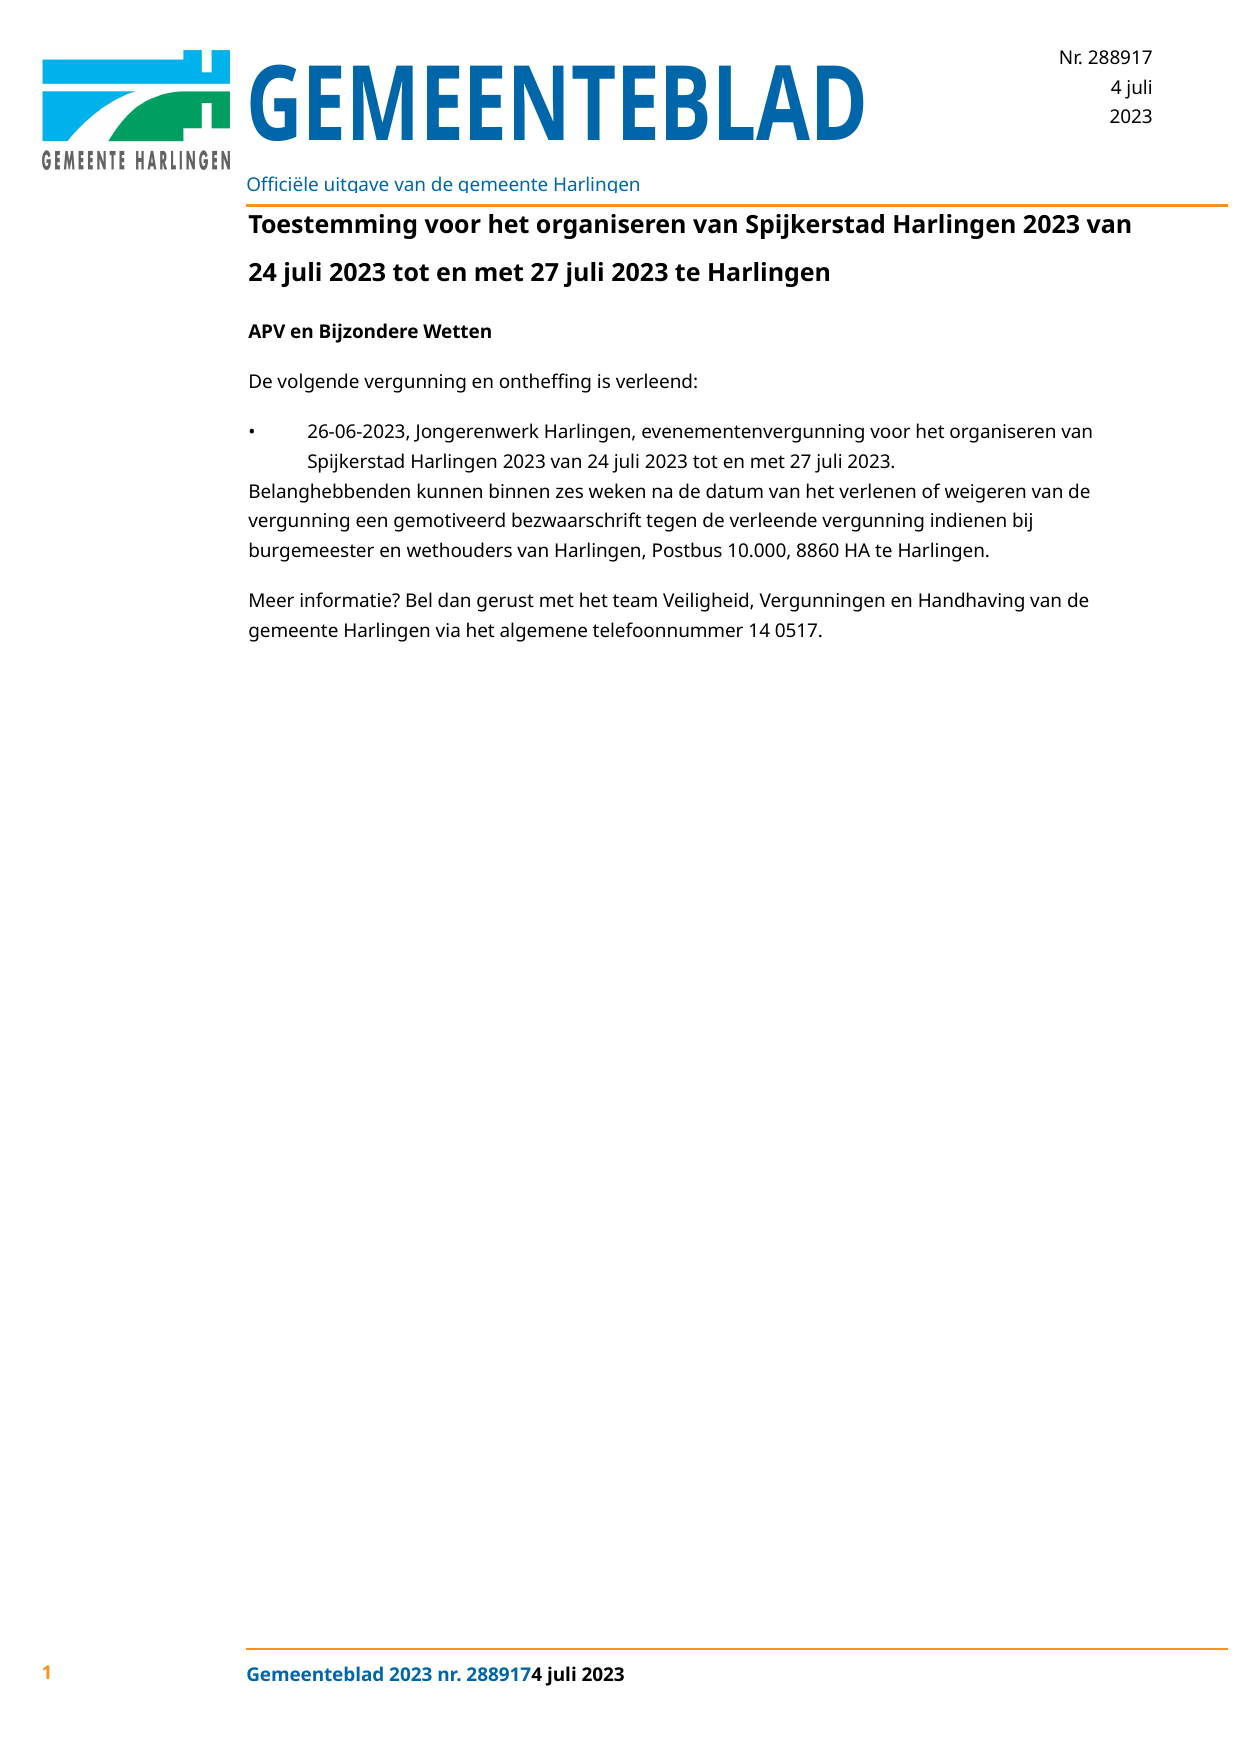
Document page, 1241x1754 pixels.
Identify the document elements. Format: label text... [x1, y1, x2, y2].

text Belanghebbenden kunnen binnen zes weken na de datum van het verlenen of weigeren van de vergunning een gemotiveerd bezwaarschrift tegen de verleende vergunning indienen bij burgemeester en wethouders van Harlingen, Postbus 10.000, 8860 HA te Harlingen. [248, 478, 1152, 563]
text Toestemming voor het organiseren van Spijkerstad Harlingen 2023 van 24 juli 2023 tot en met 27 juli 2023 te Harlingen [248, 207, 1152, 288]
picture [41, 47, 231, 172]
text Meer informatie? Bel dan gerust met het team Veiligheid, Vergunningen en Handhaving van de gemeente Harlingen via het algemene telefoonnummer 14 0517. [248, 587, 1152, 643]
text De volgende vergunning en ontheffing is verleend: [248, 368, 1152, 394]
text APV en Bijzondere Wetten [248, 318, 1152, 344]
list 26-06-2023, Jongerenwerk Harlingen, evenementenvergunning voor het organiseren van Spijkerstad Harlingen 2023 van 24 juli 2023 tot en met 27 juli 2023. [248, 419, 1152, 474]
